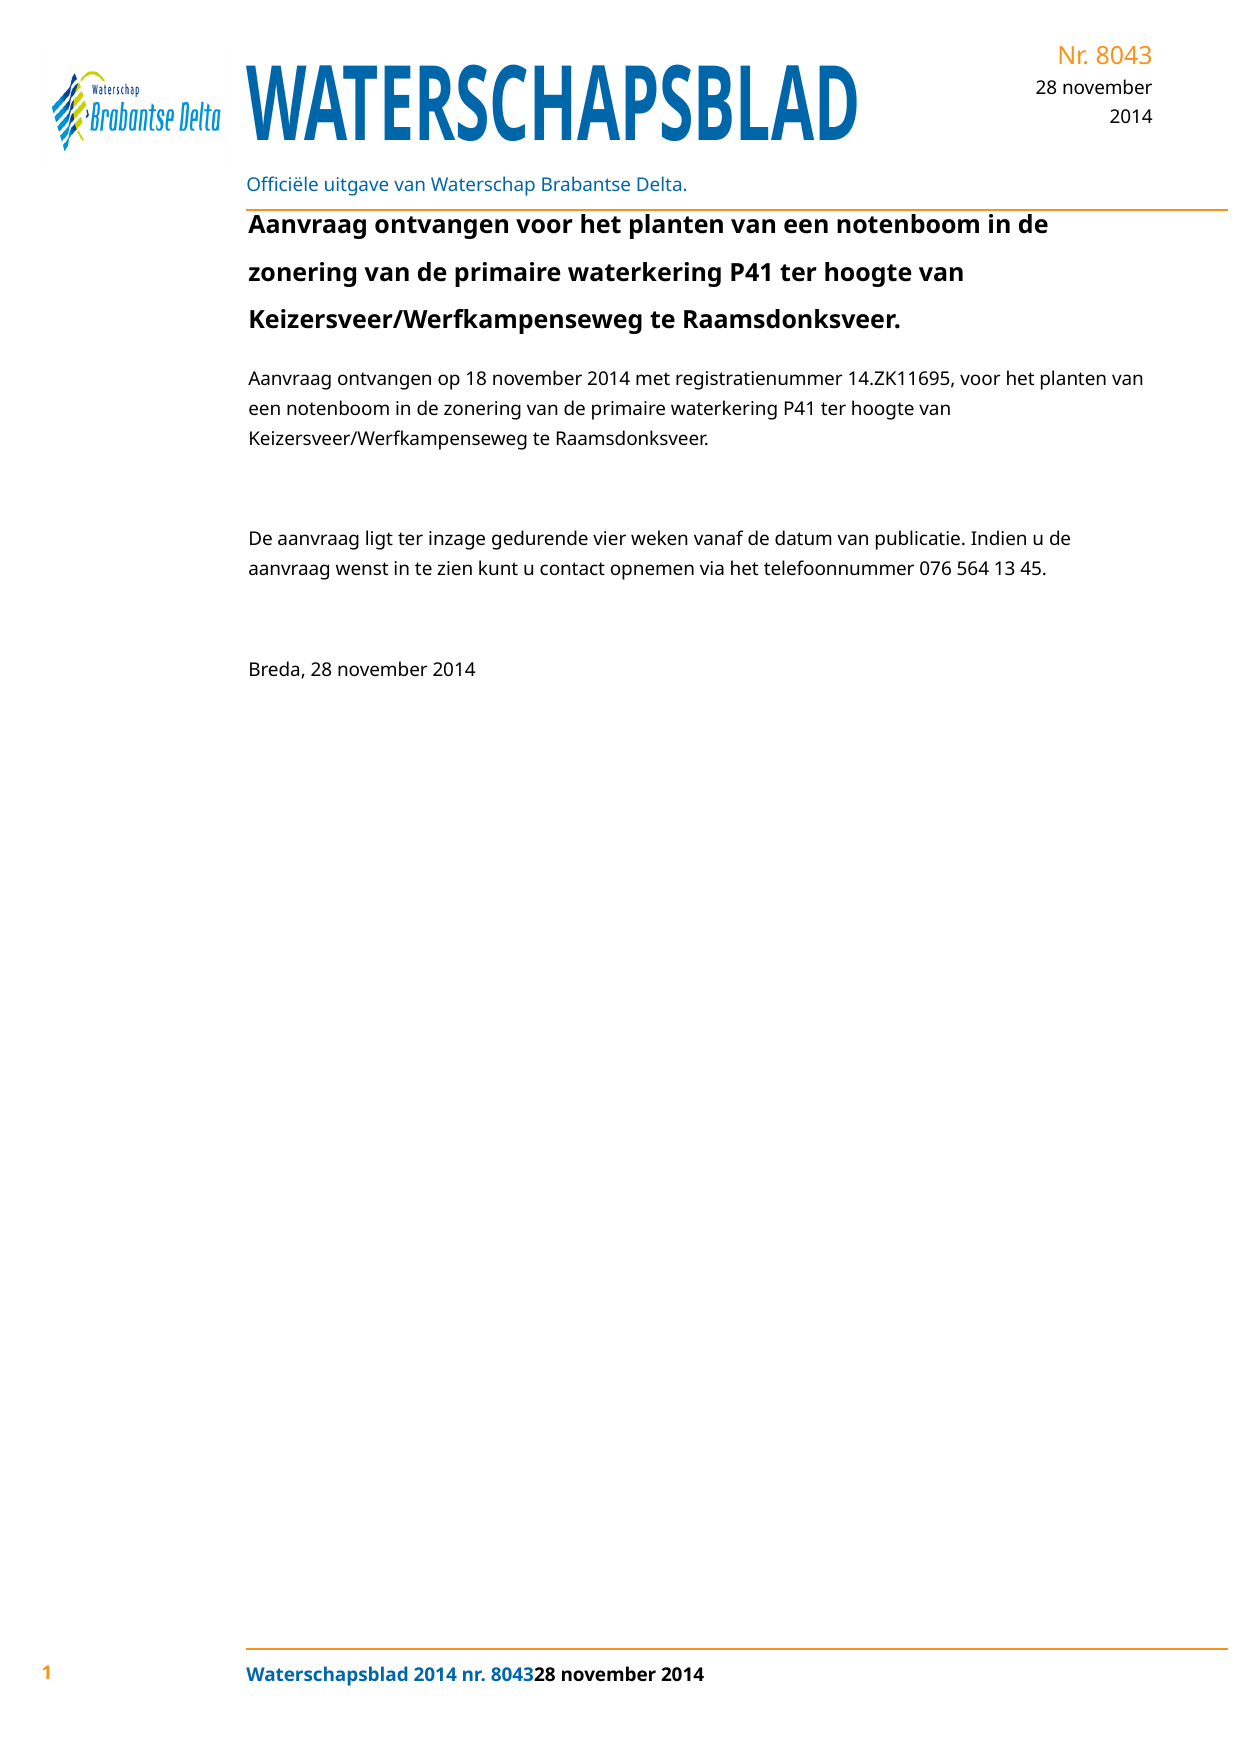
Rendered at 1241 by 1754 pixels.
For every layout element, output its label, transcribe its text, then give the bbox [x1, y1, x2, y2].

picture [41, 47, 231, 172]
text De aanvraag ligt ter inzage gedurende vier weken vanaf de datum van publicatie. Indien u de aanvraag wenst in te zien kunt u contact opnemen via het telefoonnummer 076 564 13 45. [248, 526, 1152, 581]
text Aanvraag ontvangen voor het planten van een notenboom in de zonering van de primaire waterkering P41 ter hoogte van Keizersveer/Werfkampenseweg te Raamsdonksveer. [248, 211, 1152, 336]
text Breda, 28 november 2014 [248, 656, 1152, 682]
text Aanvraag ontvangen op 18 november 2014 met registratienummer 14.ZK11695, voor het planten van een notenboom in de zonering van de primaire waterkering P41 ter hoogte van Keizersveer/Werfkampenseweg te Raamsdonksveer. [248, 366, 1152, 450]
